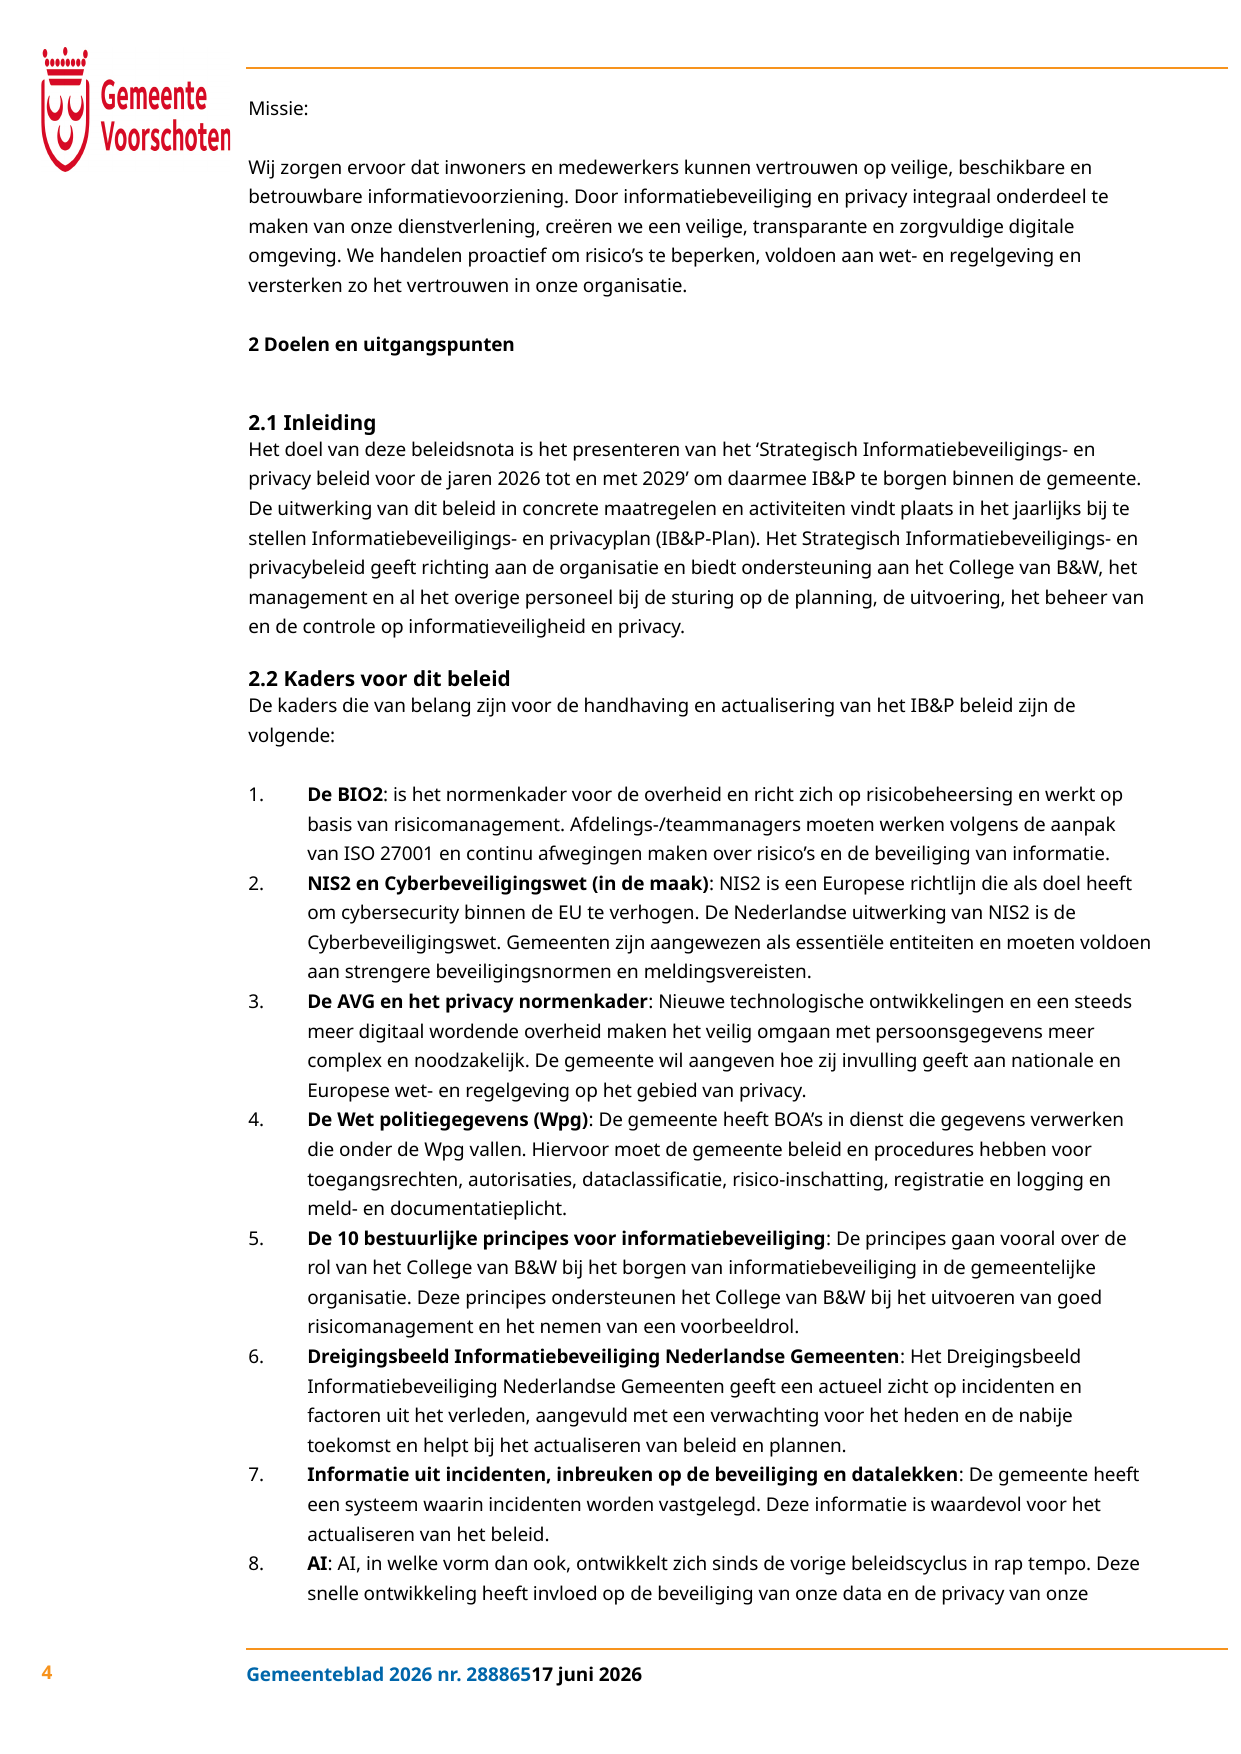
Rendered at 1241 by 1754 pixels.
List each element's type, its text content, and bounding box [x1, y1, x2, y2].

text De kaders die van belang zijn voor de handhaving en actualisering van het IB&P beleid zijn de volgende: [248, 692, 1152, 748]
list De AVG en het privacy normenkader: Nieuwe technologische ontwikkelingen en een steeds meer digitaal wordende overheid maken het veilig omgaan met persoonsgegevens meer complex en noodzakelijk. De gemeente wil aangeven hoe zij invulling geeft aan nationale en Europese wet- en regelgeving op het gebied van privacy. [248, 988, 1152, 1103]
list De Wet politiegegevens (Wpg): De gemeente heeft BOA’s in dienst die gegevens verwerken die onder de Wpg vallen. Hiervoor moet de gemeente beleid en procedures hebben voor toegangsrechten, autorisaties, dataclassificatie, risico-inschatting, registratie en logging en meld- en documentatieplicht. [248, 1107, 1152, 1221]
list Dreigingsbeeld Informatiebeveiliging Nederlandse Gemeenten: Het Dreigingsbeeld Informatiebeveiliging Nederlandse Gemeenten geeft een actueel zicht op incidenten en factoren uit het verleden, aangevuld met een verwachting voor het heden en de nabije toekomst en helpt bij het actualiseren van beleid en plannen. [248, 1343, 1152, 1458]
list NIS2 en Cyberbeveiligingswet (in de maak): NIS2 is een Europese richtlijn die als doel heeft om cybersecurity binnen de EU te verhogen. De Nederlandse uitwerking van NIS2 is de Cyberbeveiligingswet. Gemeenten zijn aangewezen als essentiële entiteiten en moeten voldoen aan strengere beveiligingsnormen en meldingsvereisten. [248, 870, 1152, 984]
text Het doel van deze beleidsnota is het presenteren van het ‘Strategisch Informatiebeveiligings- en privacy beleid voor de jaren 2026 tot en met 2029’ om daarmee IB&P te borgen binnen de gemeente. De uitwerking van dit beleid in concrete maatregelen en activiteiten vindt plaats in het jaarlijks bij te stellen Informatiebeveiligings- en privacyplan (IB&P-Plan). Het Strategisch Informatiebeveiligings- en privacybeleid geeft richting aan de organisatie en biedt ondersteuning aan het College van B&W, het management en al het overige personeel bij de sturing op de planning, de uitvoering, het beheer van en de controle op informatieveiligheid en privacy. [248, 436, 1152, 639]
list Informatie uit incidenten, inbreuken op de beveiliging en datalekken: De gemeente heeft een systeem waarin incidenten worden vastgelegd. Deze informatie is waardevol voor het actualiseren van het beleid. [248, 1462, 1152, 1546]
text 2.2 Kaders voor dit beleid [248, 664, 1152, 692]
text 2 Doelen en uitgangspunten [248, 331, 1152, 357]
list AI: AI, in welke vorm dan ook, ontwikkelt zich sinds de vorige beleidscyclus in rap tempo. Deze snelle ontwikkeling heeft invloed op de beveiliging van onze data en de privacy van onze [248, 1550, 1152, 1606]
text Missie: [248, 95, 1152, 121]
list De 10 bestuurlijke principes voor informatiebeveiliging: De principes gaan vooral over de rol van het College van B&W bij het borgen van informatiebeveiliging in de gemeentelijke organisatie. Deze principes ondersteunen het College van B&W bij het uitvoeren van goed risicomanagement en het nemen van een voorbeeldrol. [248, 1225, 1152, 1339]
text Wij zorgen ervoor dat inwoners en medewerkers kunnen vertrouwen op veilige, beschikbare en betrouwbare informatievoorziening. Door informatiebeveiliging en privacy integraal onderdeel te maken van onze dienstverlening, creëren we een veilige, transparante en zorgvuldige digitale omgeving. We handelen proactief om risico’s te beperken, voldoen aan wet- en regelgeving en versterken zo het vertrouwen in onze organisatie. [248, 154, 1152, 298]
text 2.1 Inleiding [248, 408, 1152, 436]
picture [41, 47, 231, 172]
list De BIO2: is het normenkader voor de overheid en richt zich op risicobeheersing en werkt op basis van risicomanagement. Afdelings-/teammanagers moeten werken volgens de aanpak van ISO 27001 en continu afwegingen maken over risico’s en de beveiliging van informatie. [248, 781, 1152, 866]
